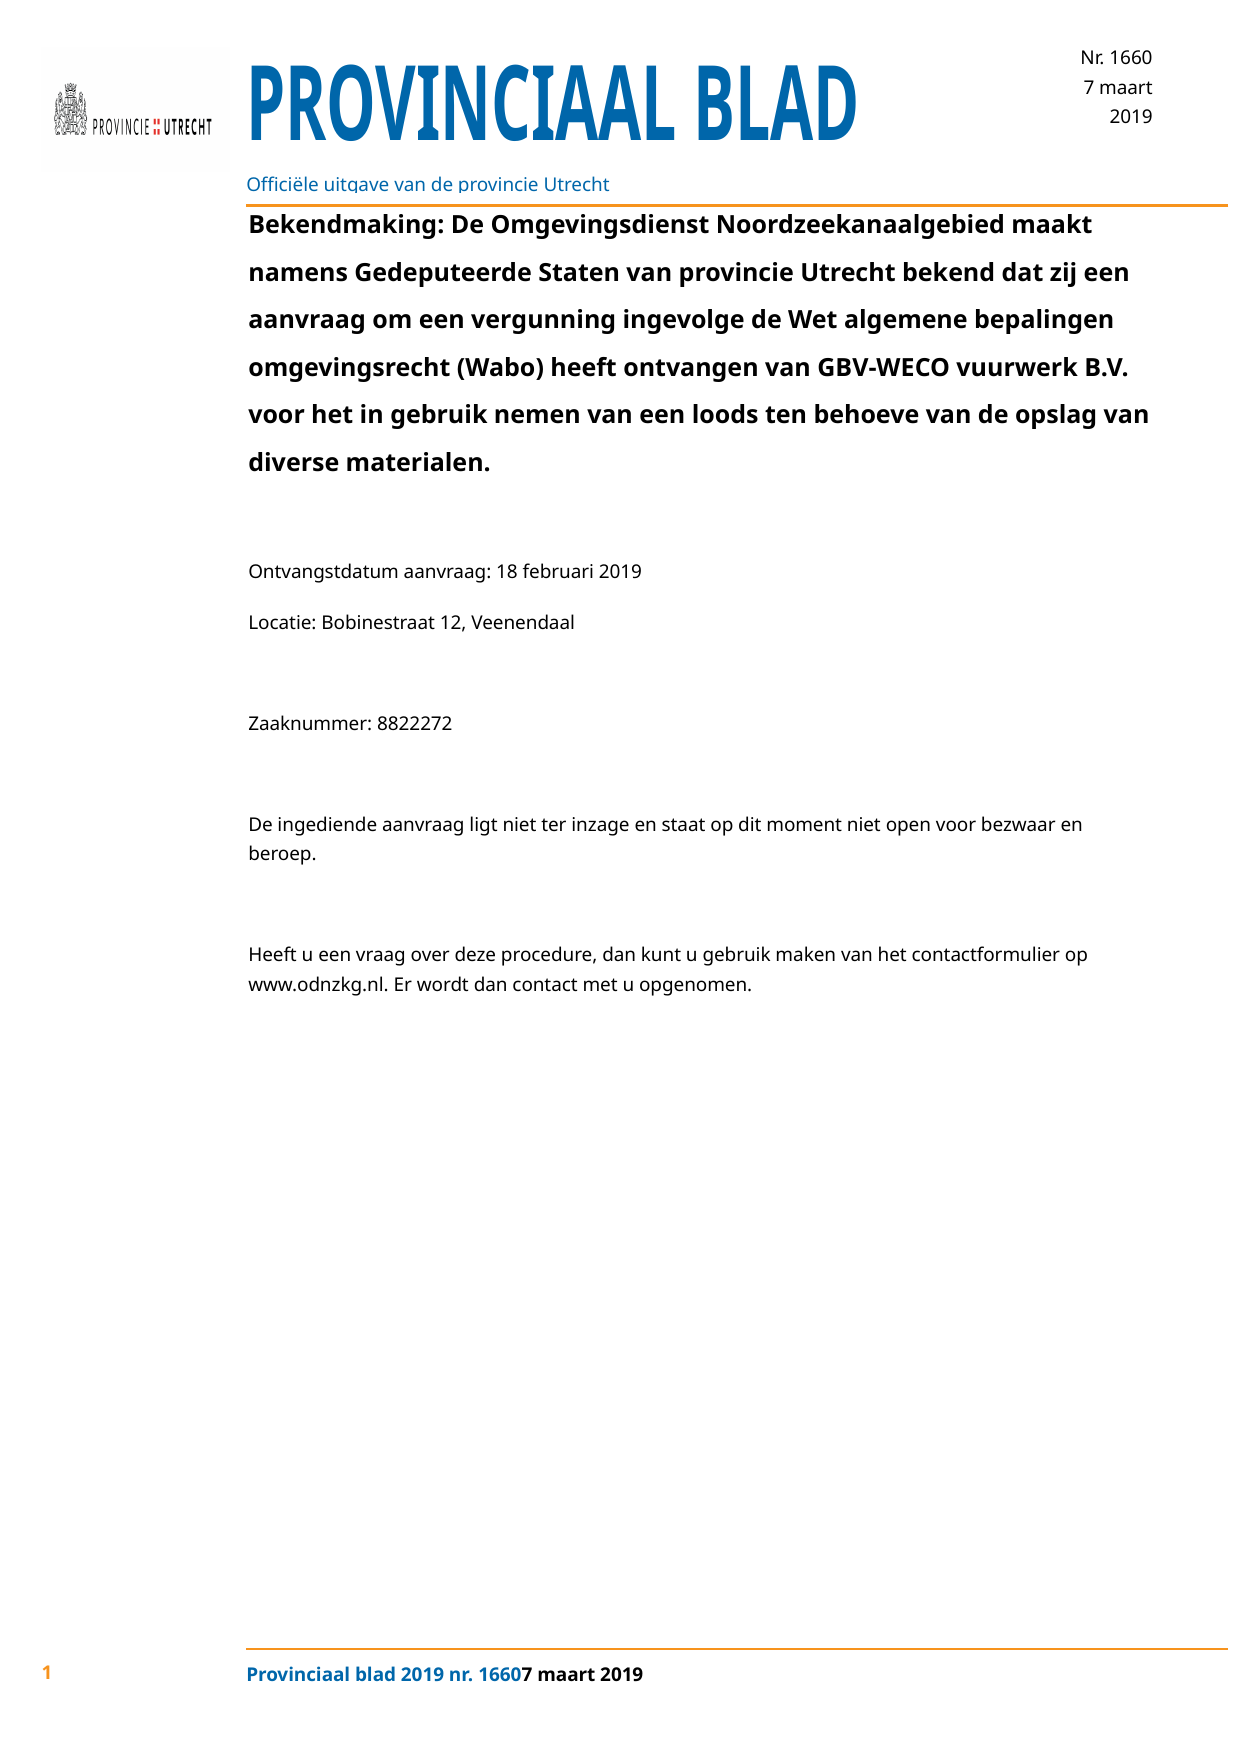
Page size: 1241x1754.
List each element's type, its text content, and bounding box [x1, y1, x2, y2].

text Ontvangstdatum aanvraag: 18 februari 2019 [248, 559, 1152, 584]
text Heeft u een vraag over deze procedure, dan kunt u gebruik maken van het contactformulier op www.odnzkg.nl. Er wordt dan contact met u opgenomen. [248, 941, 1152, 997]
text De ingediende aanvraag ligt niet ter inzage en staat op dit moment niet open voor bezwaar en beroep. [248, 811, 1152, 866]
text Bekendmaking: De Omgevingsdienst Noordzeekanaalgebied maakt namens Gedeputeerde Staten van provincie Utrecht bekend dat zij een aanvraag om een vergunning ingevolge de Wet algemene bepalingen omgevingsrecht (Wabo) heeft ontvangen van GBV-WECO vuurwerk B.V. voor het in gebruik nemen van een loods ten behoeve van de opslag van diverse materialen. [248, 207, 1152, 479]
text Locatie: Bobinestraat 12, Veenendaal [248, 609, 1152, 635]
picture [41, 47, 231, 172]
text Zaaknummer: 8822272 [248, 710, 1152, 736]
